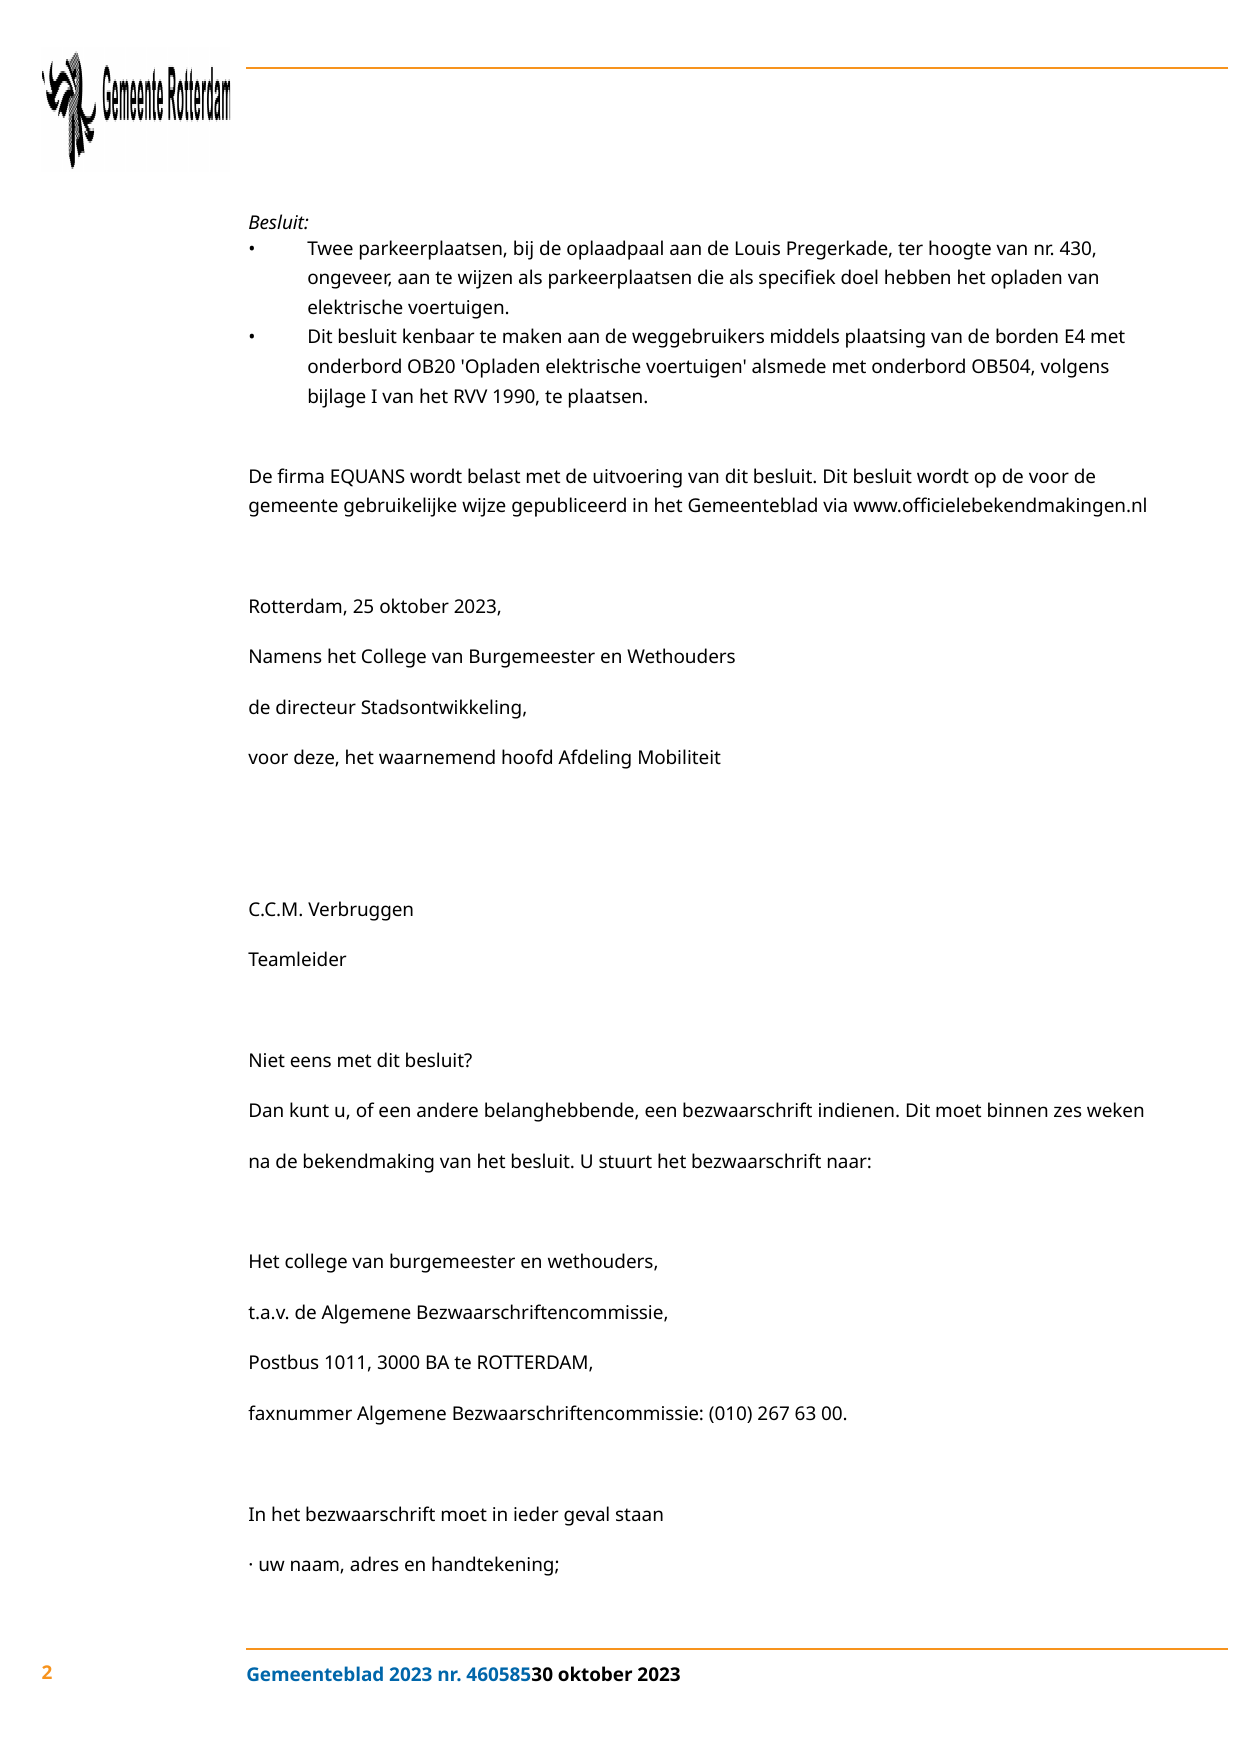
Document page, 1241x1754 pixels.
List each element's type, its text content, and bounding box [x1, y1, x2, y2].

picture [41, 47, 231, 172]
list Dit besluit kenbaar te maken aan de weggebruikers middels plaatsing van de borden E4 met onderbord OB20 'Opladen elektrische voertuigen' alsmede met onderbord OB504, volgens bijlage I van het RVV 1990, te plaatsen. [248, 324, 1152, 408]
text faxnummer Algemene Bezwaarschriftencommissie: (010) 267 63 00. [248, 1400, 1152, 1426]
text Dan kunt u, of een andere belanghebbende, een bezwaarschrift indienen. Dit moet binnen zes weken [248, 1097, 1152, 1123]
text Teamleider [248, 946, 1152, 972]
text Het college van burgemeester en wethouders, [248, 1249, 1152, 1274]
text Namens het College van Burgemeester en Wethouders [248, 644, 1152, 669]
text Postbus 1011, 3000 BA te ROTTERDAM, [248, 1349, 1152, 1375]
text C.C.M. Verbruggen [248, 896, 1152, 921]
text Niet eens met dit besluit? [248, 1047, 1152, 1073]
list Twee parkeerplaatsen, bij de oplaadpaal aan de Louis Pregerkade, ter hoogte van nr. 430, ongeveer, aan te wijzen als parkeerplaatsen die als specifiek doel hebben het opladen van elektrische voertuigen. [248, 235, 1152, 320]
text de directeur Stadsontwikkeling, [248, 694, 1152, 720]
text De firma EQUANS wordt belast met de uitvoering van dit besluit. Dit besluit wordt op de voor de gemeente gebruikelijke wijze gepubliceerd in het Gemeenteblad via www.officielebekendmakingen.nl [248, 463, 1152, 518]
text In het bezwaarschrift moet in ieder geval staan [248, 1501, 1152, 1526]
text · uw naam, adres en handtekening; [248, 1551, 1152, 1577]
text Besluit: [248, 209, 1152, 235]
text voor deze, het waarnemend hoofd Afdeling Mobiliteit [248, 744, 1152, 770]
text Rotterdam, 25 oktober 2023, [248, 593, 1152, 619]
text t.a.v. de Algemene Bezwaarschriftencommissie, [248, 1299, 1152, 1325]
text na de bekendmaking van het besluit. U stuurt het bezwaarschrift naar: [248, 1148, 1152, 1173]
